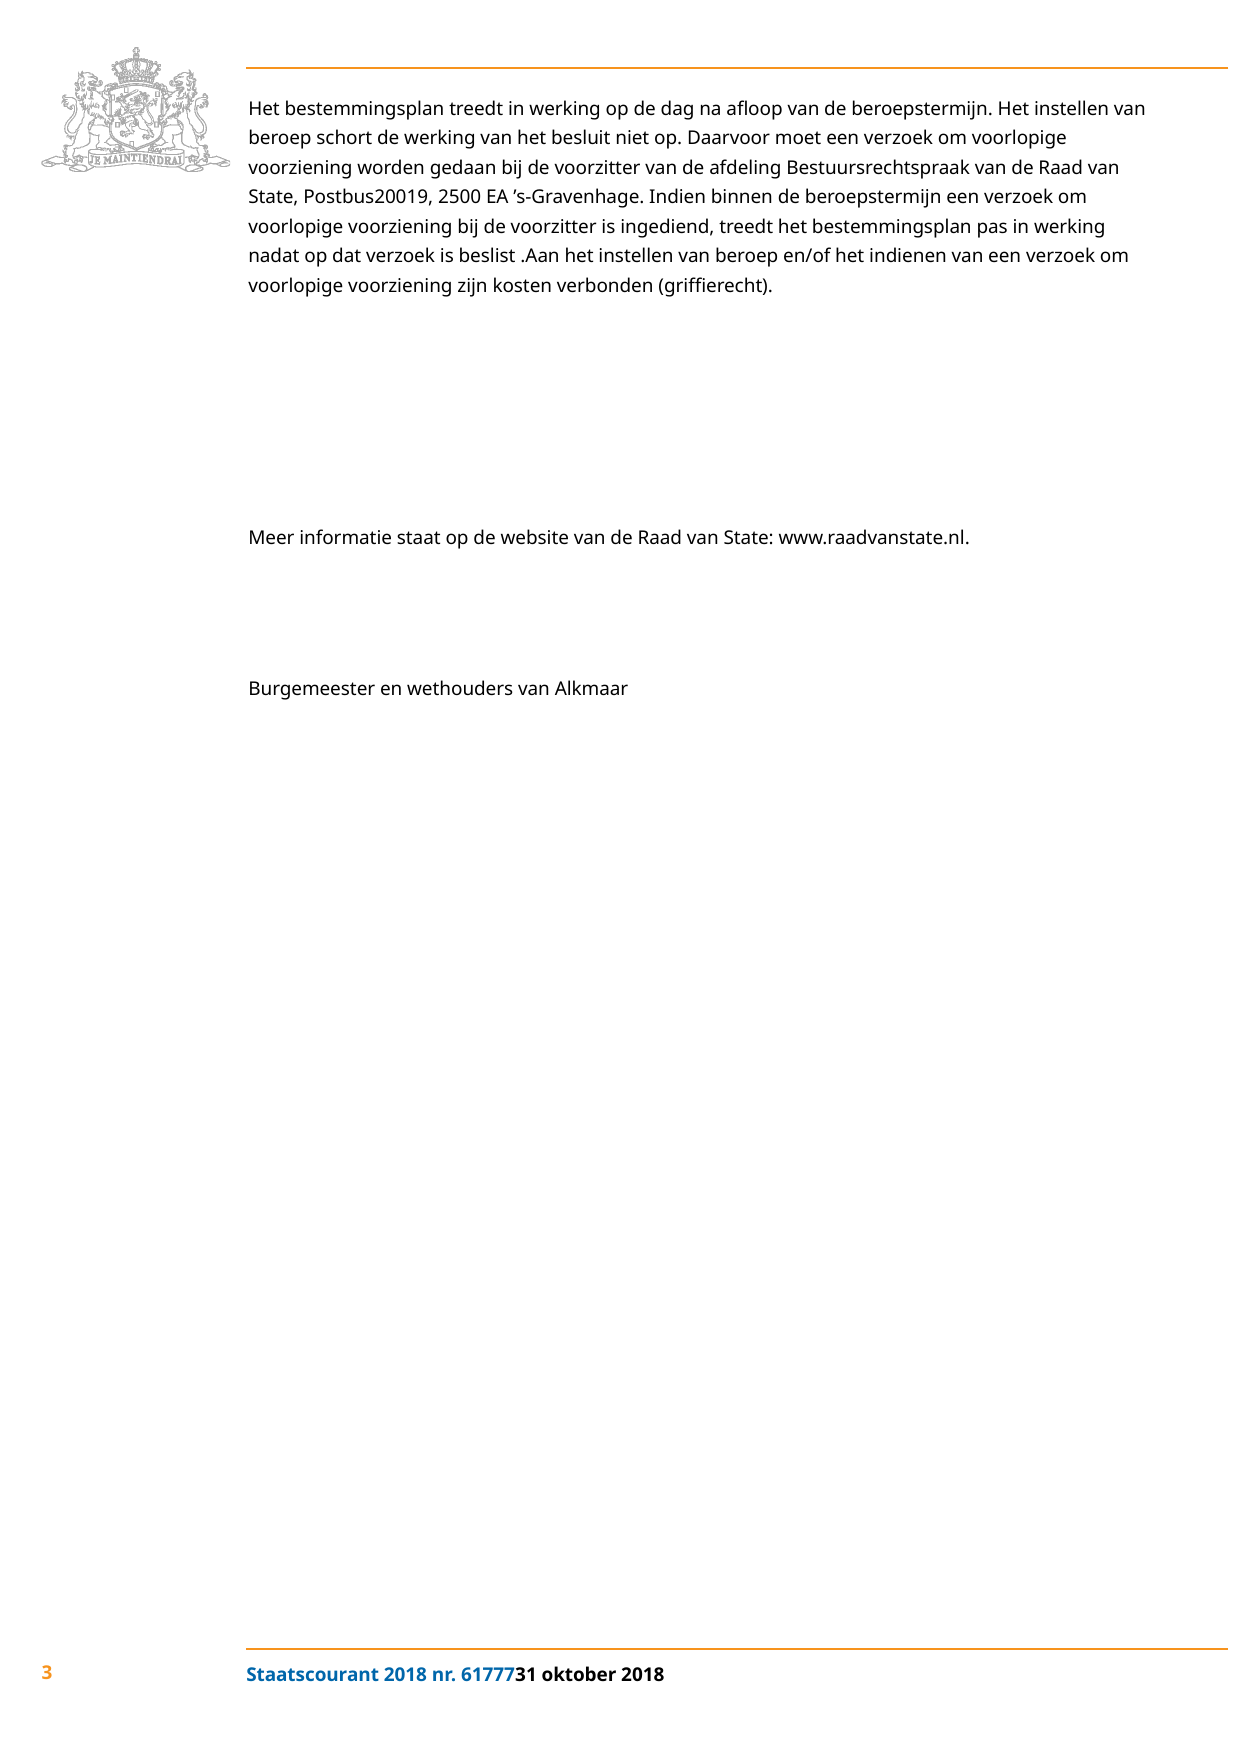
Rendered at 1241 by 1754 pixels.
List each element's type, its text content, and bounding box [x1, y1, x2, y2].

text Het bestemmingsplan treedt in werking op de dag na afloop van de beroepstermijn. Het instellen van beroep schort de werking van het besluit niet op. Daarvoor moet een verzoek om voorlopige voorziening worden gedaan bij de voorzitter van de afdeling Bestuursrechtspraak van de Raad van State, Postbus20019, 2500 EA ’s-Gravenhage. Indien binnen de beroepstermijn een verzoek om voorlopige voorziening bij de voorzitter is ingediend, treedt het bestemmingsplan pas in werking nadat op dat verzoek is beslist .Aan het instellen van beroep en/of het indienen van een verzoek om voorlopige voorziening zijn kosten verbonden (griffierecht). [248, 95, 1152, 298]
text Meer informatie staat op de website van de Raad van State: www.raadvanstate.nl. [248, 524, 1152, 550]
text Burgemeester en wethouders van Alkmaar [248, 676, 1152, 701]
picture [41, 47, 231, 172]
